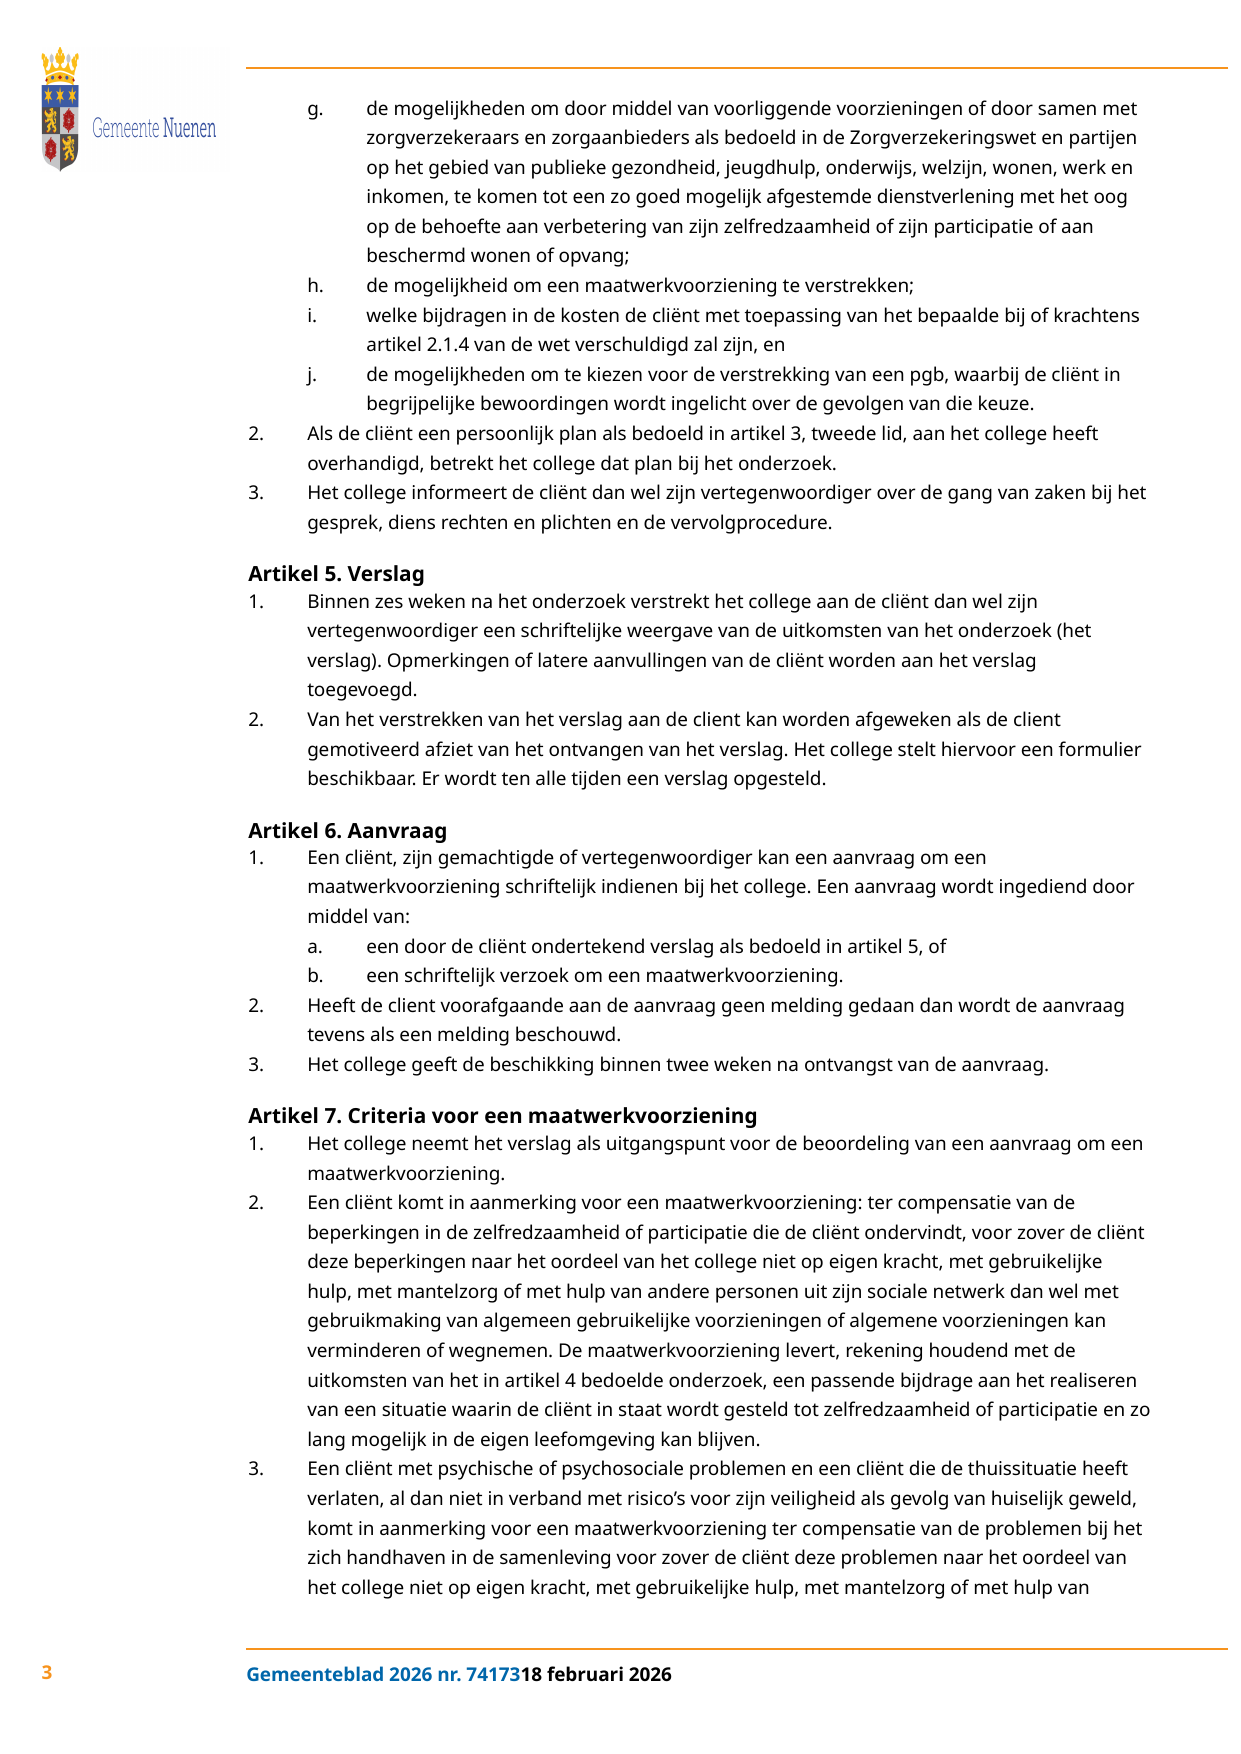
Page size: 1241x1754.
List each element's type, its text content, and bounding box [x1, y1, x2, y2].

list Het college geeft de beschikking binnen twee weken na ontvangst van de aanvraag. [248, 1051, 1152, 1077]
text Artikel 6. Aanvraag [248, 816, 1152, 844]
list Heeft de client voorafgaande aan de aanvraag geen melding gedaan dan wordt de aanvraag tevens als een melding beschouwd. [248, 992, 1152, 1047]
text Artikel 7. Criteria voor een maatwerkvoorziening [248, 1102, 1152, 1130]
list de mogelijkheden om door middel van voorliggende voorzieningen of door samen met zorgverzekeraars en zorgaanbieders als bedoeld in de Zorgverzekeringswet en partijen op het gebied van publieke gezondheid, jeugdhulp, onderwijs, welzijn, wonen, werk en inkomen, te komen tot een zo goed mogelijk afgestemde dienstverlening met het oog op de behoefte aan verbetering van zijn zelfredzaamheid of zijn participatie of aan beschermd wonen of opvang; [307, 95, 1152, 268]
list Het college neemt het verslag als uitgangspunt voor de beoordeling van een aanvraag om een maatwerkvoorziening. [248, 1130, 1152, 1185]
list de mogelijkheden om te kiezen voor de verstrekking van een pgb, waarbij de cliënt in begrijpelijke bewoordingen wordt ingelicht over de gevolgen van die keuze. [307, 361, 1152, 416]
picture [41, 47, 231, 172]
list Van het verstrekken van het verslag aan de client kan worden afgeweken als de client gemotiveerd afziet van het ontvangen van het verslag. Het college stelt hiervoor een formulier beschikbaar. Er wordt ten alle tijden een verslag opgesteld. [248, 706, 1152, 791]
list een schriftelijk verzoek om een maatwerkvoorziening. [307, 962, 1152, 988]
list Als de cliënt een persoonlijk plan als bedoeld in artikel 3, tweede lid, aan het college heeft overhandigd, betrekt het college dat plan bij het onderzoek. [248, 420, 1152, 476]
list een door de cliënt ondertekend verslag als bedoeld in artikel 5, of [307, 933, 1152, 959]
list de mogelijkheid om een maatwerkvoorziening te verstrekken; [307, 272, 1152, 298]
list Een cliënt komt in aanmerking voor een maatwerkvoorziening: ter compensatie van de beperkingen in de zelfredzaamheid of participatie die de cliënt ondervindt, voor zover de cliënt deze beperkingen naar het oordeel van het college niet op eigen kracht, met gebruikelijke hulp, met mantelzorg of met hulp van andere personen uit zijn sociale netwerk dan wel met gebruikmaking van algemeen gebruikelijke voorzieningen of algemene voorzieningen kan verminderen of wegnemen. De maatwerkvoorziening levert, rekening houdend met de uitkomsten van het in artikel 4 bedoelde onderzoek, een passende bijdrage aan het realiseren van een situatie waarin de cliënt in staat wordt gesteld tot zelfredzaamheid of participatie en zo lang mogelijk in de eigen leefomgeving kan blijven. [248, 1189, 1152, 1452]
list Het college informeert de cliënt dan wel zijn vertegenwoordiger over de gang van zaken bij het gesprek, diens rechten en plichten en de vervolgprocedure. [248, 479, 1152, 535]
list Een cliënt met psychische of psychosociale problemen en een cliënt die de thuissituatie heeft verlaten, al dan niet in verband met risico’s voor zijn veiligheid als gevolg van huiselijk geweld, komt in aanmerking voor een maatwerkvoorziening ter compensatie van de problemen bij het zich handhaven in de samenleving voor zover de cliënt deze problemen naar het oordeel van het college niet op eigen kracht, met gebruikelijke hulp, met mantelzorg of met hulp van [248, 1456, 1152, 1599]
list welke bijdragen in de kosten de cliënt met toepassing van het bepaalde bij of krachtens artikel 2.1.4 van de wet verschuldigd zal zijn, en [307, 302, 1152, 357]
text Artikel 5. Verslag [248, 559, 1152, 588]
list Binnen zes weken na het onderzoek verstrekt het college aan de cliënt dan wel zijn vertegenwoordiger een schriftelijke weergave van de uitkomsten van het onderzoek (het verslag). Opmerkingen of latere aanvullingen van de cliënt worden aan het verslag toegevoegd. [248, 588, 1152, 702]
list Een cliënt, zijn gemachtigde of vertegenwoordiger kan een aanvraag om een maatwerkvoorziening schriftelijk indienen bij het college. Een aanvraag wordt ingediend door middel van: [248, 844, 1152, 929]
